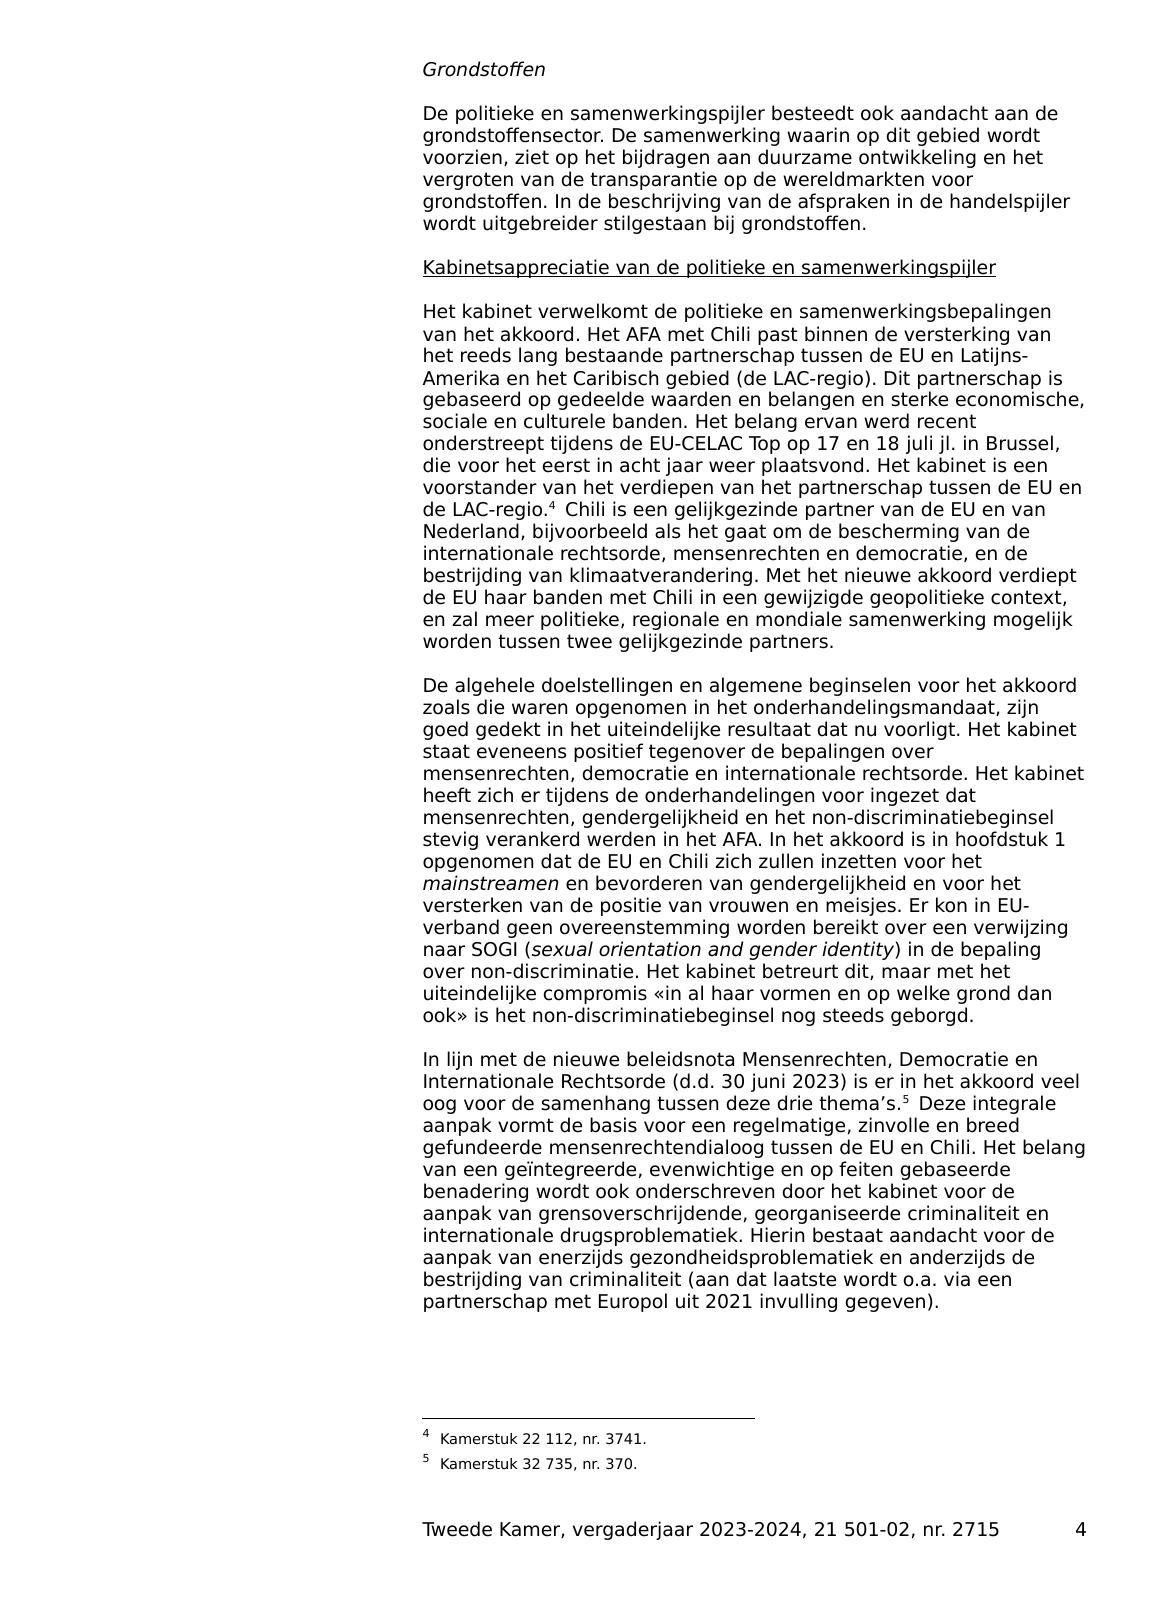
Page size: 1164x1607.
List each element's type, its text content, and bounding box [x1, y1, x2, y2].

text Kamerstuk 22 112, nr. 3741. [422, 1427, 1087, 1449]
text In lijn met de nieuwe beleidsnota Mensenrechten, Democratie en Internationale Rechtsorde (d.d. 30 juni 2023) is er in het akkoord veel oog voor de samenhang tussen deze drie thema’s. Deze integrale aanpak vormt de basis voor een regelmatige, zinvolle en breed gefundeerde mensenrechtendialoog tussen de EU en Chili. Het belang van een geïntegreerde, evenwichtige en op feiten gebaseerde benadering wordt ook onderschreven door het kabinet voor de aanpak van grensoverschrijdende, georganiseerde criminaliteit en internationale drugsproblematiek. Hierin bestaat aandacht voor de aanpak van enerzijds gezondheidsproblematiek en anderzijds de bestrijding van criminaliteit (aan dat laatste wordt o.a. via een partnerschap met Europol uit 2021 invulling gegeven). [422, 1049, 1087, 1313]
subtitle Grondstoffen [422, 59, 1087, 81]
subtitle Kabinetsappreciatie van de politieke en samenwerkingspijler [422, 257, 1087, 279]
text De politieke en samenwerkingspijler besteedt ook aandacht aan de grondstoffensector. De samenwerking waarin op dit gebied wordt voorzien, ziet op het bijdragen aan duurzame ontwikkeling en het vergroten van de transparantie op de wereldmarkten voor grondstoffen. In de beschrijving van de afspraken in de handelspijler wordt uitgebreider stilgestaan bij grondstoffen. [422, 103, 1087, 235]
text De algehele doelstellingen en algemene beginselen voor het akkoord zoals die waren opgenomen in het onderhandelingsmandaat, zijn goed gedekt in het uiteindelijke resultaat dat nu voorligt. Het kabinet staat eveneens positief tegenover de bepalingen over mensenrechten, democratie en internationale rechtsorde. Het kabinet heeft zich er tijdens de onderhandelingen voor ingezet dat mensenrechten, gendergelijkheid en het non-discriminatiebeginsel stevig verankerd werden in het AFA. In het akkoord is in hoofdstuk 1 opgenomen dat de EU en Chili zich zullen inzetten voor het mainstreamen en bevorderen van gendergelijkheid en voor het versterken van de positie van vrouwen en meisjes. Er kon in EU-verband geen overeenstemming worden bereikt over een verwijzing naar SOGI (sexual orientation and gender identity) in de bepaling over non-discriminatie. Het kabinet betreurt dit, maar met het uiteindelijke compromis «in al haar vormen en op welke grond dan ook» is het non-discriminatiebeginsel nog steeds geborgd. [422, 675, 1087, 1027]
text Het kabinet verwelkomt de politieke en samenwerkingsbepalingen van het akkoord. Het AFA met Chili past binnen de versterking van het reeds lang bestaande partnerschap tussen de EU en Latijns-Amerika en het Caribisch gebied (de LAC-regio). Dit partnerschap is gebaseerd op gedeelde waarden en belangen en sterke economische, sociale en culturele banden. Het belang ervan werd recent onderstreept tijdens de EU-CELAC Top op 17 en 18 juli jl. in Brussel, die voor het eerst in acht jaar weer plaatsvond. Het kabinet is een voorstander van het verdiepen van het partnerschap tussen de EU en de LAC-regio. Chili is een gelijkgezinde partner van de EU en van Nederland, bijvoorbeeld als het gaat om de bescherming van de internationale rechtsorde, mensenrechten en democratie, en de bestrijding van klimaatverandering. Met het nieuwe akkoord verdiept de EU haar banden met Chili in een gewijzigde geopolitieke context, en zal meer politieke, regionale en mondiale samenwerking mogelijk worden tussen twee gelijkgezinde partners. [422, 301, 1087, 653]
text Kamerstuk 32 735, nr. 370. [422, 1452, 1087, 1474]
